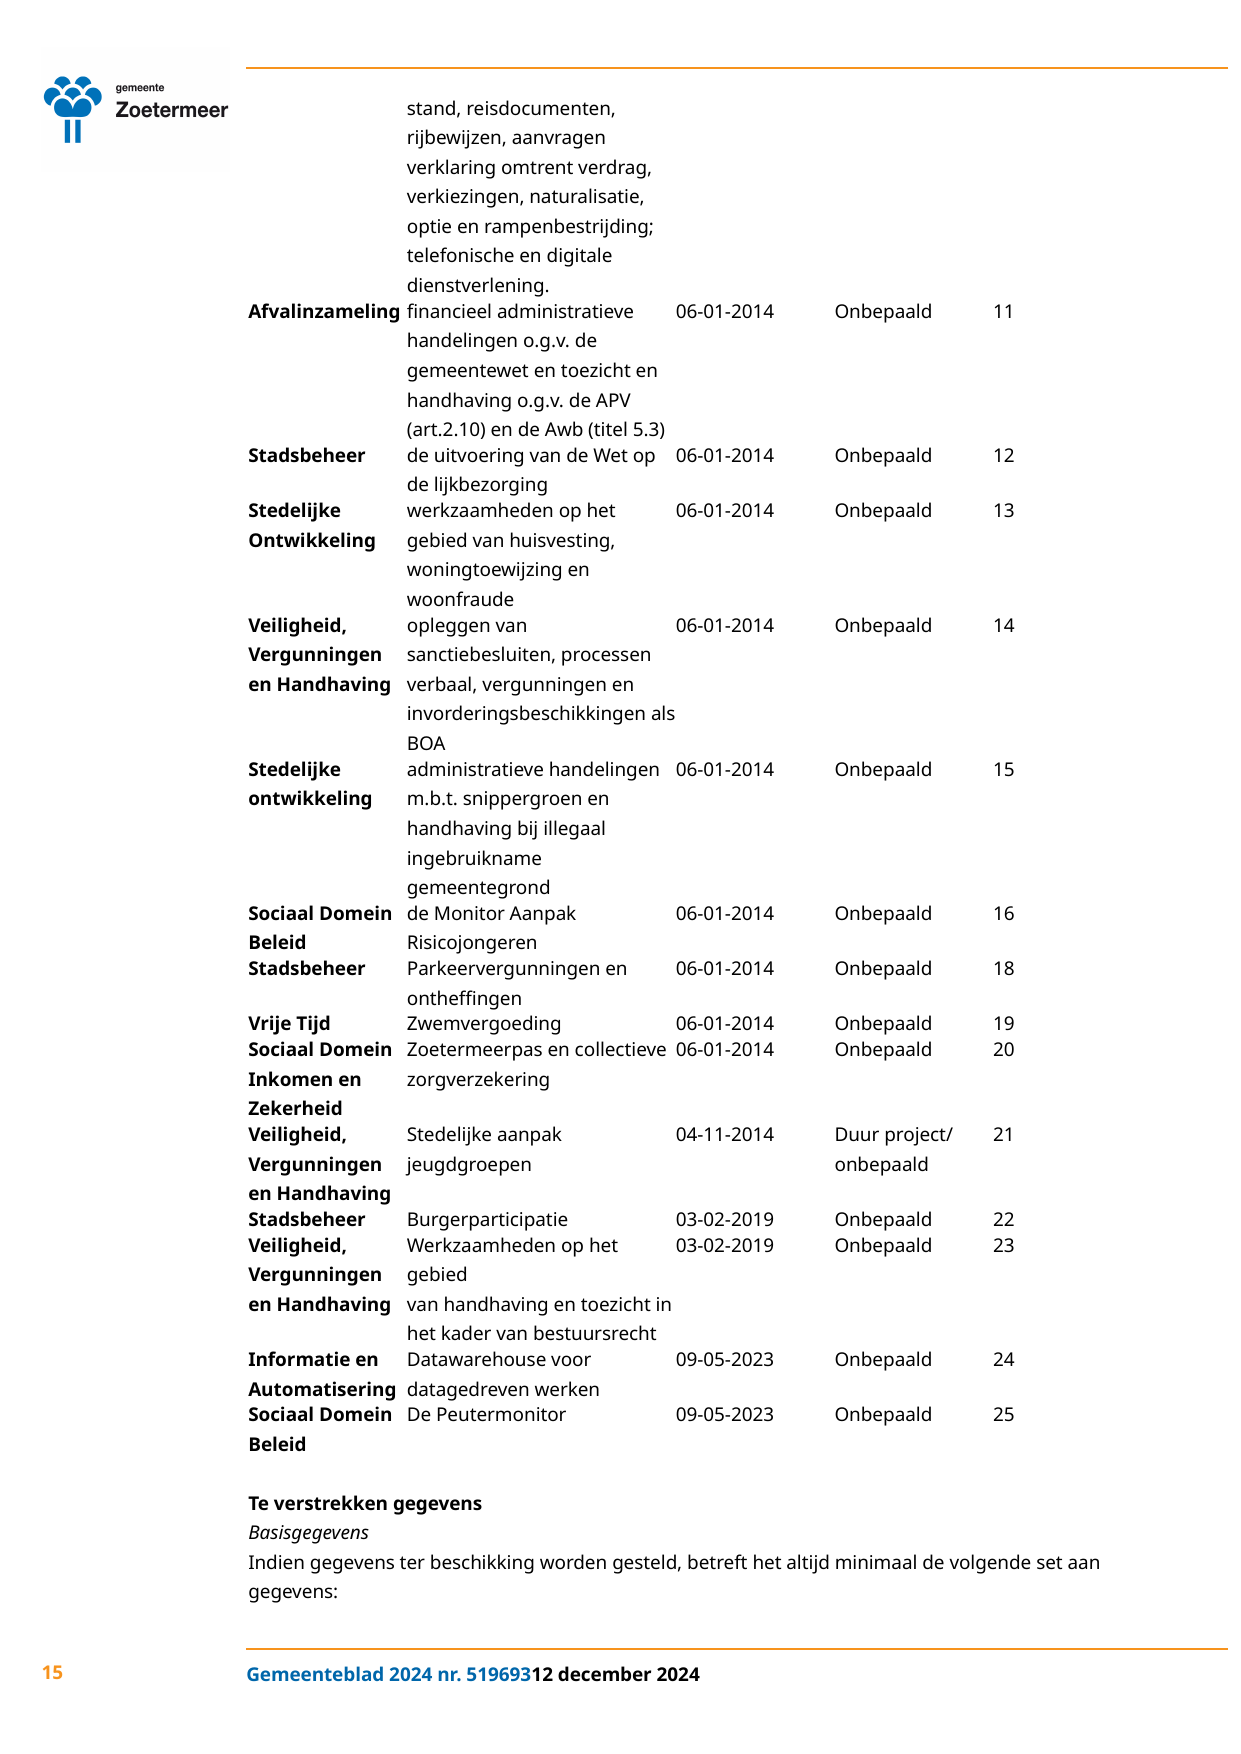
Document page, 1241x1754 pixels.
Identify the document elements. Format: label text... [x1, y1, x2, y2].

table_cell 09-05-2023 [676, 1402, 834, 1457]
table_cell Onbepaald [834, 900, 993, 955]
table_cell 21 [993, 1121, 1152, 1206]
picture [41, 47, 231, 172]
table_cell Onbepaald [834, 1402, 993, 1457]
table_cell 04-11-2014 [676, 1121, 834, 1206]
table_cell Stadsbeheer [248, 1206, 407, 1232]
table_cell 13 [993, 498, 1152, 612]
table_cell [676, 95, 834, 298]
table_cell Onbepaald [834, 498, 993, 612]
table_cell Stedelijke aanpak jeugdgroepen [407, 1121, 676, 1206]
table_cell Duur project/ onbepaald [834, 1121, 993, 1206]
table_cell Onbepaald [834, 442, 993, 497]
text Indien gegevens ter beschikking worden gesteld, betreft het altijd minimaal de volgende set aan gegevens: [248, 1549, 1152, 1604]
table_cell 06-01-2014 [676, 612, 834, 756]
table_cell 03-02-2019 [676, 1206, 834, 1232]
table_cell 06-01-2014 [676, 498, 834, 612]
table_cell financieel administratieve handelingen o.g.v. de gemeentewet en toezicht en handhaving o.g.v. de APV (art.2.10) en de Awb (titel 5.3) [407, 298, 676, 442]
table_cell Zoetermeerpas en collectieve zorgverzekering [407, 1036, 676, 1121]
table_cell Informatie en Automatisering [248, 1346, 407, 1402]
table_cell werkzaamheden op het gebied van huisvesting, woningtoewijzing en woonfraude [407, 498, 676, 612]
table_cell Sociaal Domein Beleid [248, 900, 407, 955]
table_cell 23 [993, 1232, 1152, 1346]
table_cell Onbepaald [834, 955, 993, 1011]
table_cell 06-01-2014 [676, 442, 834, 497]
text Te verstrekken gegevens [248, 1490, 1152, 1516]
table_cell Veiligheid, Vergunningen en Handhaving [248, 612, 407, 756]
table_cell 09-05-2023 [676, 1346, 834, 1402]
table_cell Onbepaald [834, 298, 993, 442]
table_cell Stedelijke ontwikkeling [248, 756, 407, 900]
table_cell De Peutermonitor [407, 1402, 676, 1457]
table_cell Onbepaald [834, 612, 993, 756]
table_cell 25 [993, 1402, 1152, 1457]
table_cell 03-02-2019 [676, 1232, 834, 1346]
table_cell Burgerparticipatie [407, 1206, 676, 1232]
table_cell Onbepaald [834, 1346, 993, 1402]
table_cell Onbepaald [834, 1206, 993, 1232]
table_cell Onbepaald [834, 1011, 993, 1036]
text Basisgegevens [248, 1519, 1152, 1545]
table_cell de Monitor Aanpak Risicojongeren [407, 900, 676, 955]
table_cell 12 [993, 442, 1152, 497]
table_cell Stedelijke Ontwikkeling [248, 498, 407, 612]
table_cell opleggen van sanctiebesluiten, processen verbaal, vergunningen en invorderingsbeschikkingen als BOA [407, 612, 676, 756]
table_cell Sociaal Domein Inkomen en Zekerheid [248, 1036, 407, 1121]
table_cell Onbepaald [834, 1036, 993, 1121]
table_cell de uitvoering van de Wet op de lijkbezorging [407, 442, 676, 497]
table_cell 24 [993, 1346, 1152, 1402]
table_cell Stadsbeheer [248, 955, 407, 1011]
table_cell stand, reisdocumenten, rijbewijzen, aanvragen verklaring omtrent verdrag, verkiezingen, naturalisatie, optie en rampenbestrijding; telefonische en digitale dienstverlening. [407, 95, 676, 298]
table_cell Afvalinzameling [248, 298, 407, 442]
table_cell Sociaal Domein Beleid [248, 1402, 407, 1457]
table_cell 18 [993, 955, 1152, 1011]
table_cell 11 [993, 298, 1152, 442]
table_cell 06-01-2014 [676, 955, 834, 1011]
table_cell [993, 95, 1152, 298]
table_cell 19 [993, 1011, 1152, 1036]
table_cell 06-01-2014 [676, 1036, 834, 1121]
table_cell 14 [993, 612, 1152, 756]
table_cell 15 [993, 756, 1152, 900]
table_cell Werkzaamheden op het gebied van handhaving en toezicht in het kader van bestuursrecht [407, 1232, 676, 1346]
table_cell Onbepaald [834, 1232, 993, 1346]
table_cell 06-01-2014 [676, 1011, 834, 1036]
table_cell Parkeervergunningen en ontheffingen [407, 955, 676, 1011]
table_cell 16 [993, 900, 1152, 955]
table_cell 22 [993, 1206, 1152, 1232]
table_cell Veiligheid, Vergunningen en Handhaving [248, 1121, 407, 1206]
table_cell Stadsbeheer [248, 442, 407, 497]
table_cell Vrije Tijd [248, 1011, 407, 1036]
table_cell Veiligheid, Vergunningen en Handhaving [248, 1232, 407, 1346]
table_cell Zwemvergoeding [407, 1011, 676, 1036]
table_cell administratieve handelingen m.b.t. snippergroen en handhaving bij illegaal ingebruikname gemeentegrond [407, 756, 676, 900]
table_cell 20 [993, 1036, 1152, 1121]
table_cell [834, 95, 993, 298]
table_cell Datawarehouse voor datagedreven werken [407, 1346, 676, 1402]
table_cell 06-01-2014 [676, 900, 834, 955]
table_cell [248, 95, 407, 298]
table_cell 06-01-2014 [676, 756, 834, 900]
table_cell Onbepaald [834, 756, 993, 900]
table_cell 06-01-2014 [676, 298, 834, 442]
